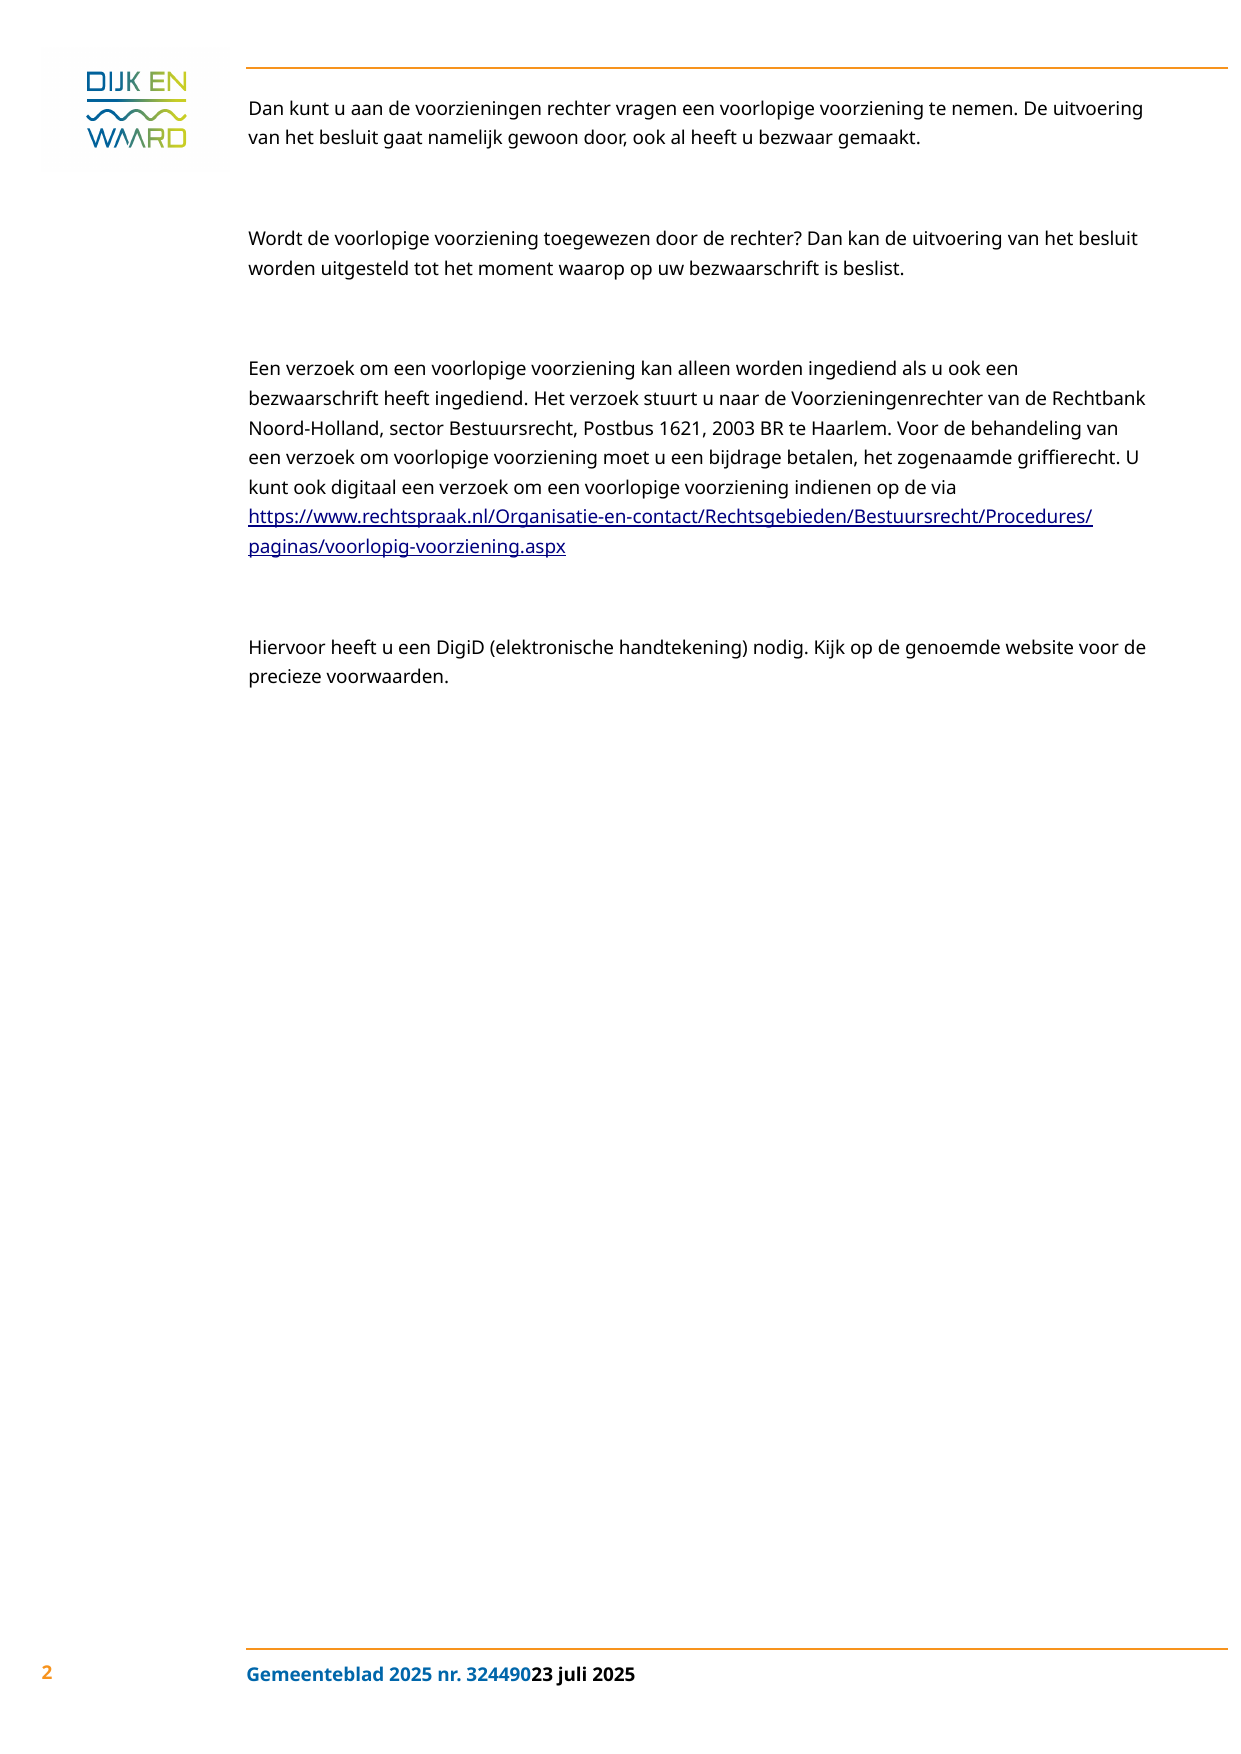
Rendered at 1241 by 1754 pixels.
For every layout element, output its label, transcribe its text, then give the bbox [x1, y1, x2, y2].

text Wordt de voorlopige voorziening toegewezen door de rechter? Dan kan de uitvoering van het besluit worden uitgesteld tot het moment waarop op uw bezwaarschrift is beslist. [248, 225, 1152, 281]
text Dan kunt u aan de voorzieningen rechter vragen een voorlopige voorziening te nemen. De uitvoering van het besluit gaat namelijk gewoon door, ook al heeft u bezwaar gemaakt. [248, 95, 1152, 150]
picture [41, 47, 231, 172]
text Een verzoek om een voorlopige voorziening kan alleen worden ingediend als u ook een bezwaarschrift heeft ingediend. Het verzoek stuurt u naar de Voorzieningenrechter van de Rechtbank Noord-Holland, sector Bestuursrecht, Postbus 1621, 2003 BR te Haarlem. Voor de behandeling van een verzoek om voorlopige voorziening moet u een bijdrage betalen, het zogenaamde griffierecht. U kunt ook digitaal een verzoek om een voorlopige voorziening indienen op de via https://www.rechtspraak.nl/Organisatie-en-contact/Rechtsgebieden/Bestuursrecht/Procedures/paginas/voorlopig-voorziening.aspx [248, 356, 1152, 559]
text Hiervoor heeft u een DigiD (elektronische handtekening) nodig. Kijk op de genoemde website voor de precieze voorwaarden. [248, 634, 1152, 689]
